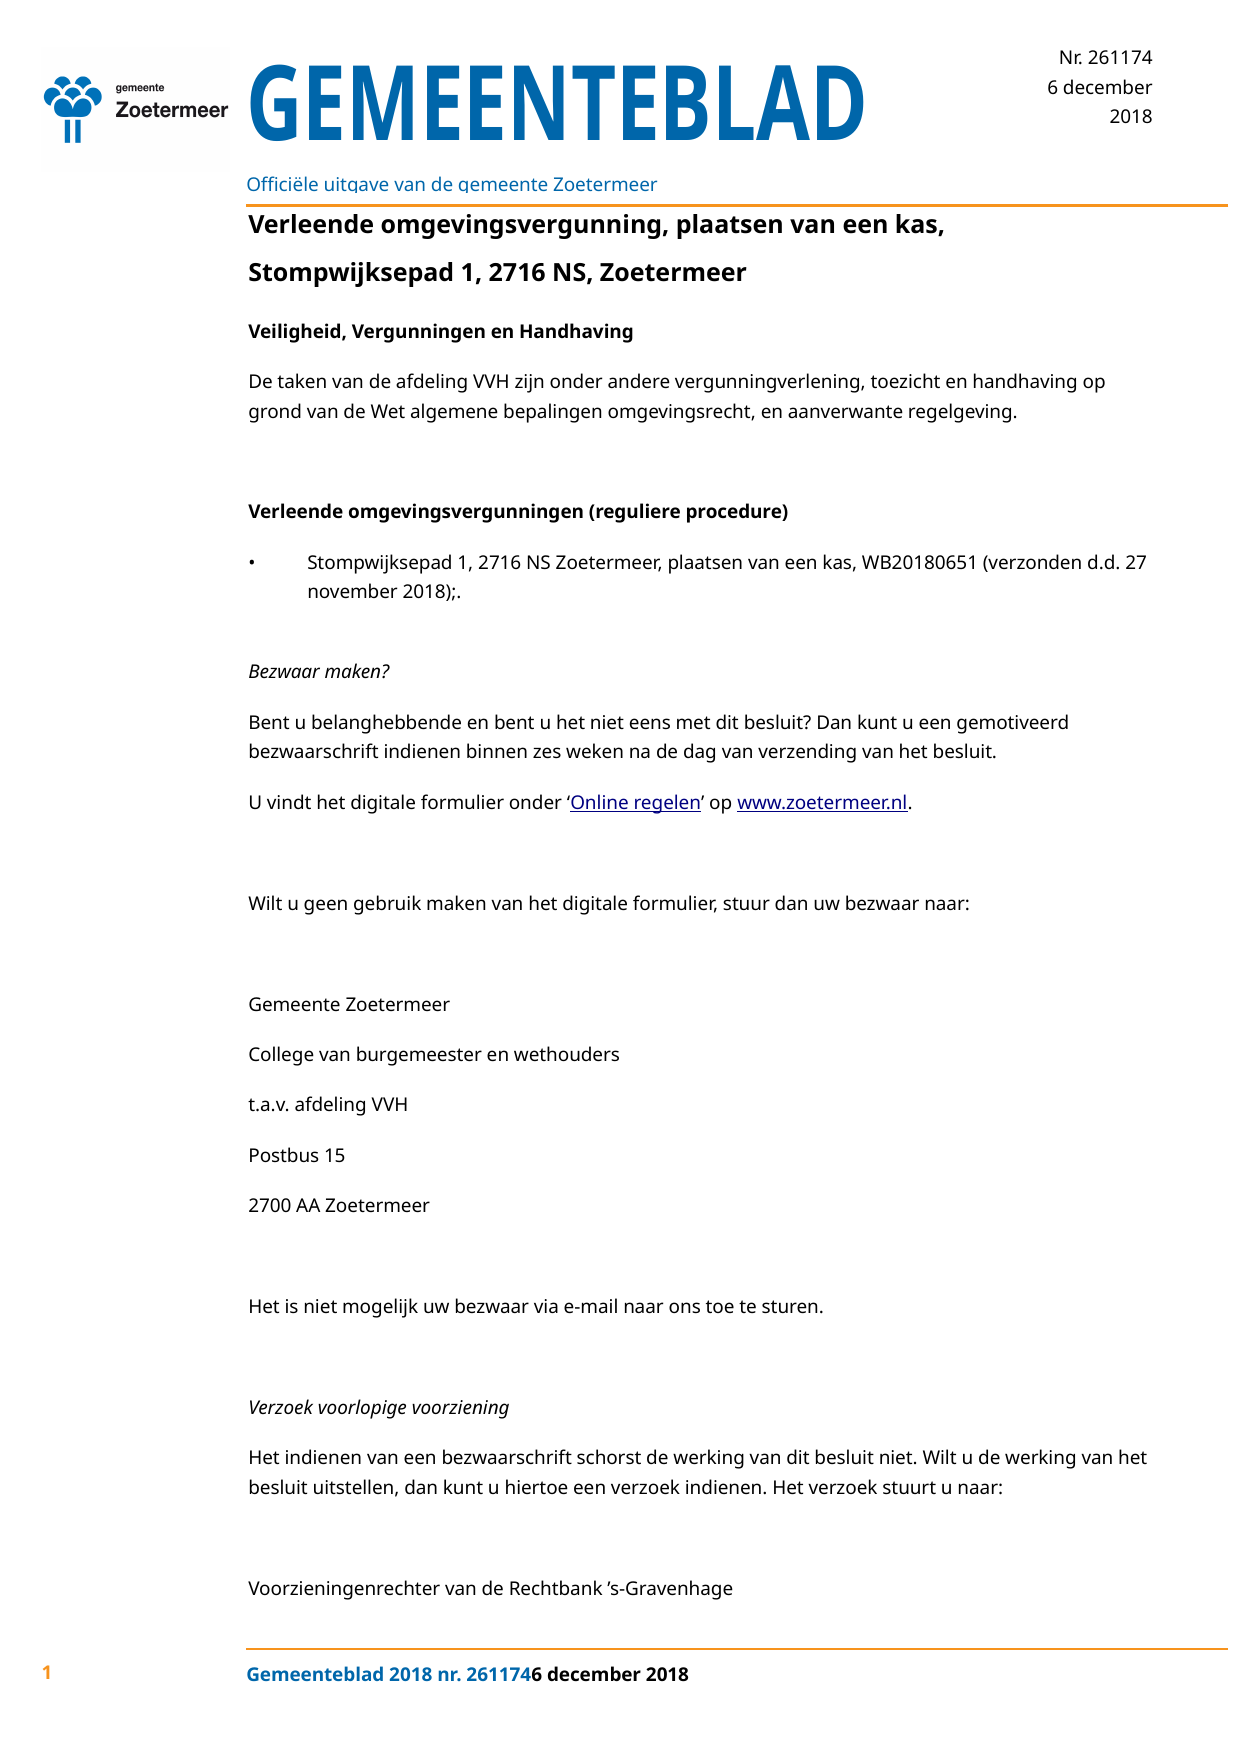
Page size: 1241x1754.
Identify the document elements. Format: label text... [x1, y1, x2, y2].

text Bent u belanghebbende en bent u het niet eens met dit besluit? Dan kunt u een gemotiveerd bezwaarschrift indienen binnen zes weken na de dag van verzending van het besluit. [248, 709, 1152, 764]
text Verzoek voorlopige voorziening [248, 1394, 1152, 1420]
text Het is niet mogelijk uw bezwaar via e-mail naar ons toe te sturen. [248, 1293, 1152, 1319]
text Het indienen van een bezwaarschrift schorst de werking van dit besluit niet. Wilt u de werking van het besluit uitstellen, dan kunt u hiertoe een verzoek indienen. Het verzoek stuurt u naar: [248, 1444, 1152, 1500]
text Postbus 15 [248, 1142, 1152, 1168]
text 2700 AA Zoetermeer [248, 1192, 1152, 1218]
list Stompwijksepad 1, 2716 NS Zoetermeer, plaatsen van een kas, WB20180651 (verzonden d.d. 27 november 2018);. [248, 549, 1152, 604]
text Bezwaar maken? [248, 659, 1152, 684]
text Gemeente Zoetermeer [248, 991, 1152, 1017]
text College van burgemeester en wethouders [248, 1041, 1152, 1067]
text U vindt het digitale formulier onder ‘Online regelen’ op www.zoetermeer.nl. [248, 789, 1152, 815]
text Wilt u geen gebruik maken van het digitale formulier, stuur dan uw bezwaar naar: [248, 890, 1152, 916]
text De taken van de afdeling VVH zijn onder andere vergunningverlening, toezicht en handhaving op grond van de Wet algemene bepalingen omgevingsrecht, en aanverwante regelgeving. [248, 368, 1152, 424]
text t.a.v. afdeling VVH [248, 1092, 1152, 1117]
text Voorzieningenrechter van de Rechtbank ’s-Gravenhage [248, 1575, 1152, 1601]
text Veiligheid, Vergunningen en Handhaving [248, 318, 1152, 344]
picture [41, 47, 231, 172]
text Verleende omgevingsvergunningen (reguliere procedure) [248, 499, 1152, 524]
text Verleende omgevingsvergunning, plaatsen van een kas, Stompwijksepad 1, 2716 NS, Zoetermeer [248, 207, 1152, 288]
